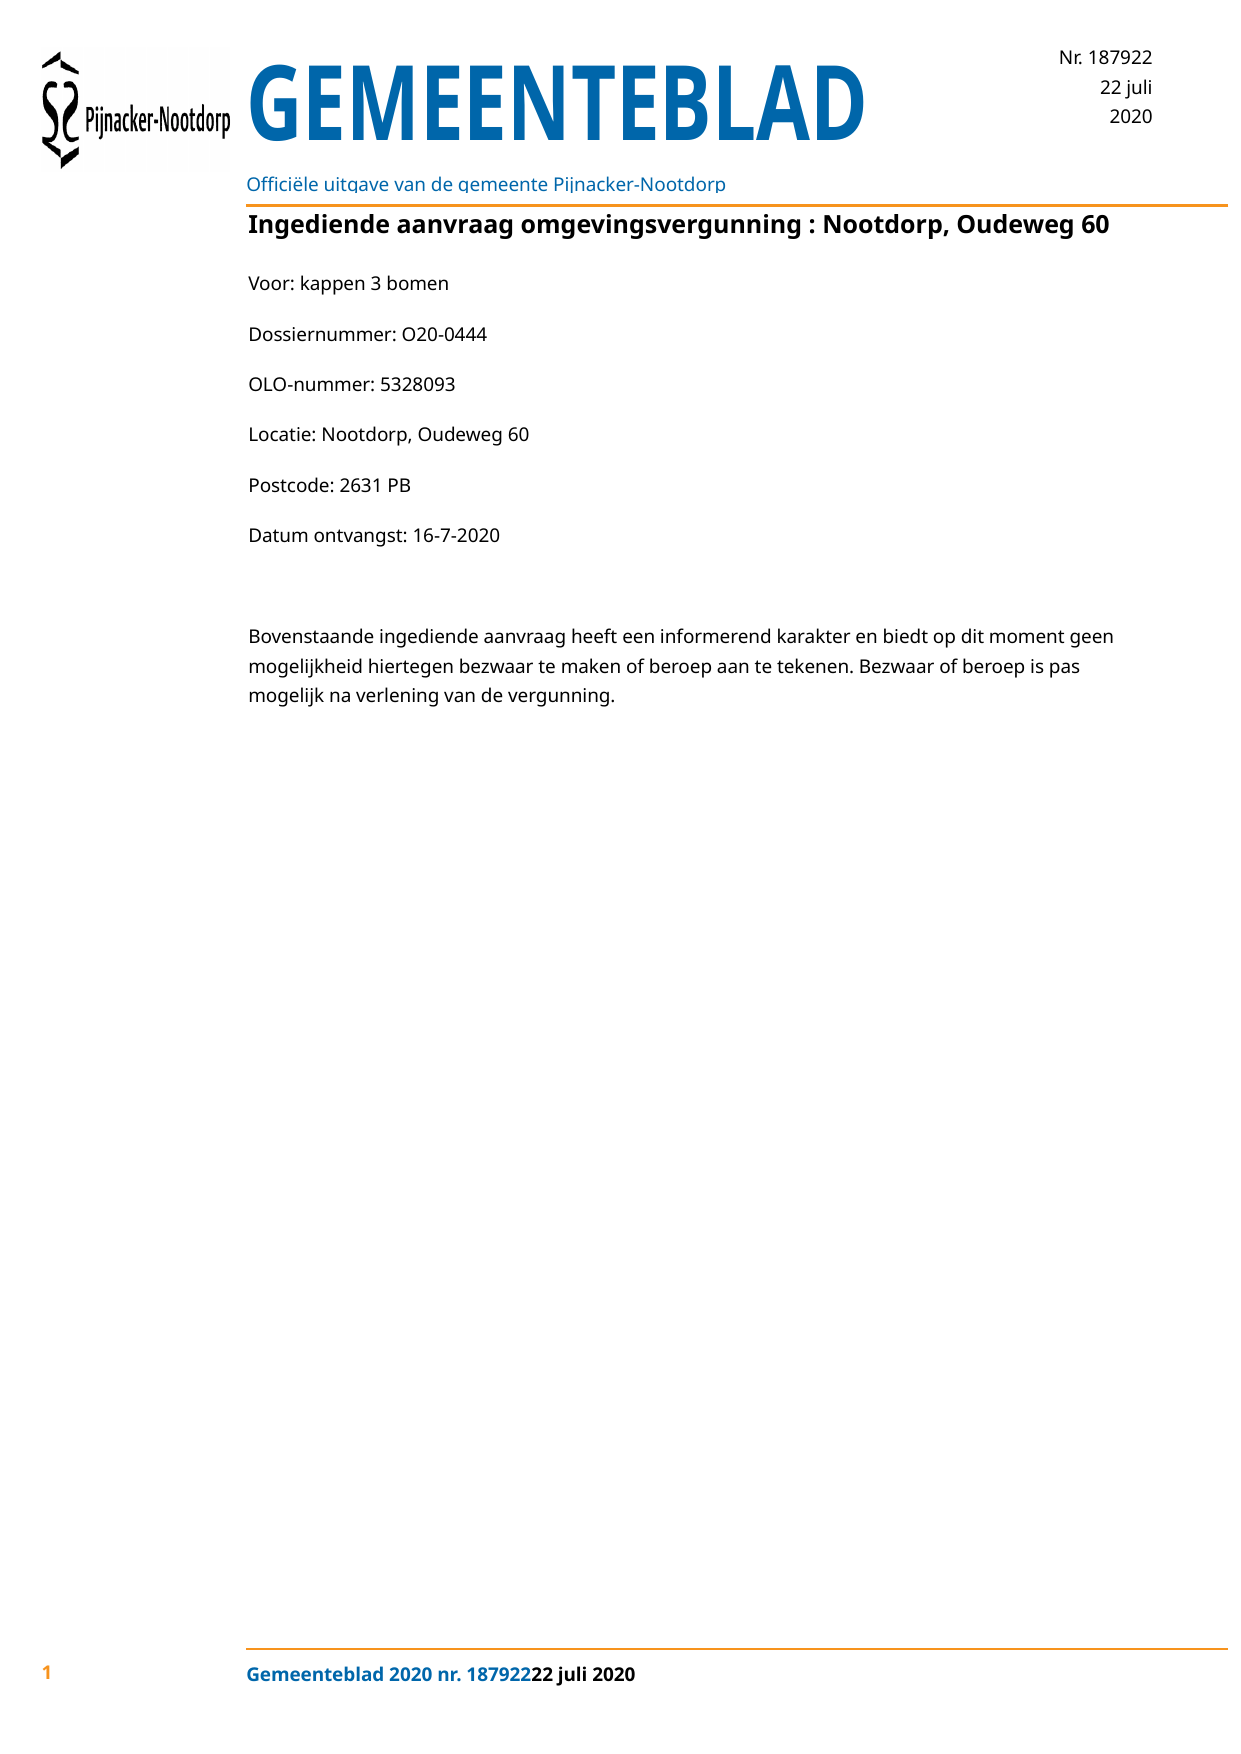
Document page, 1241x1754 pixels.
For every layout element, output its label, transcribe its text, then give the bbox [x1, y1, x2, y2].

text Bovenstaande ingediende aanvraag heeft een informerend karakter en biedt op dit moment geen mogelijkheid hiertegen bezwaar te maken of beroep aan te tekenen. Bezwaar of beroep is pas mogelijk na verlening van de vergunning. [248, 623, 1152, 708]
text Ingediende aanvraag omgevingsvergunning : Nootdorp, Oudeweg 60 [248, 207, 1152, 241]
text Dossiernummer: O20-0444 [248, 321, 1152, 346]
picture [41, 47, 231, 172]
text Voor: kappen 3 bomen [248, 270, 1152, 296]
text Postcode: 2631 PB [248, 472, 1152, 498]
text OLO-nummer: 5328093 [248, 371, 1152, 397]
text Datum ontvangst: 16-7-2020 [248, 522, 1152, 548]
text Locatie: Nootdorp, Oudeweg 60 [248, 422, 1152, 447]
